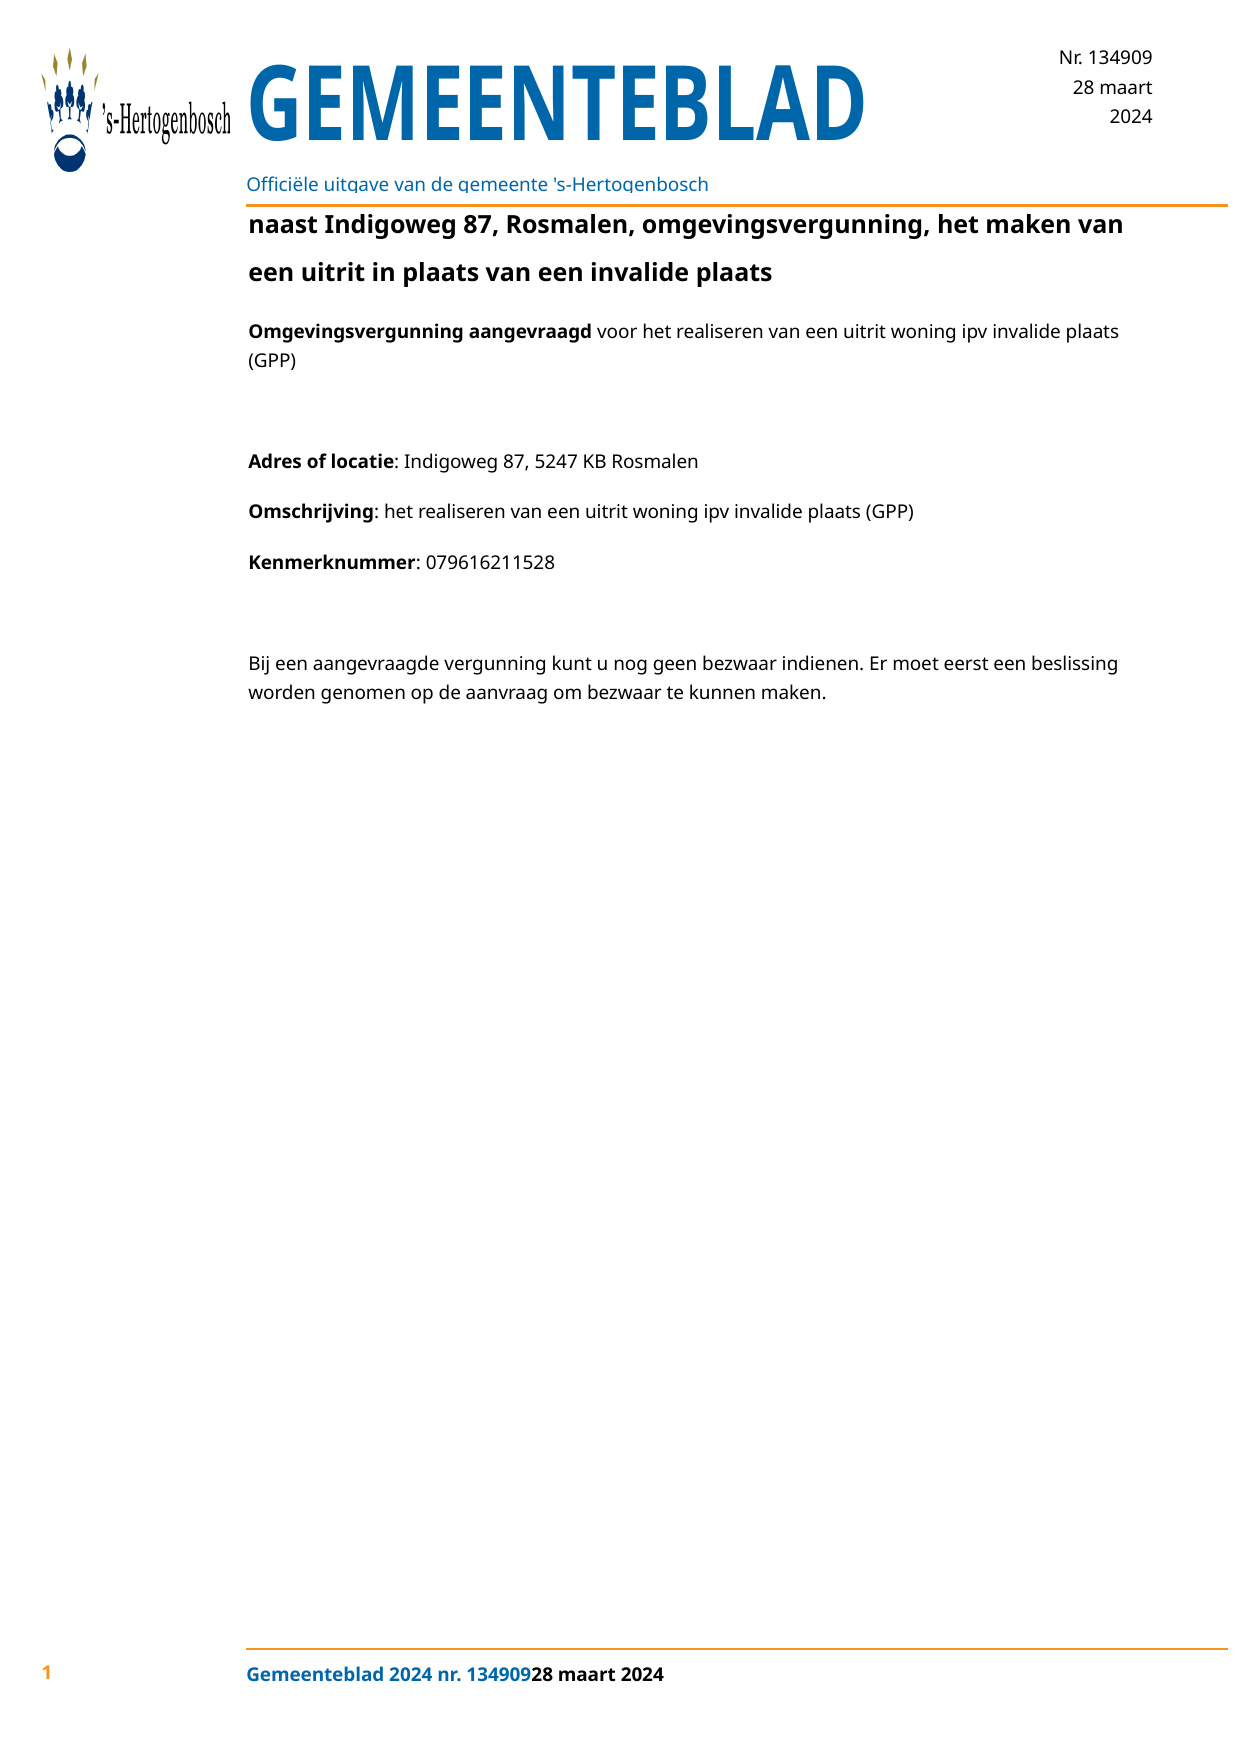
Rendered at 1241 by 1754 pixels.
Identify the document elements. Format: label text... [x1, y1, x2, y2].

text Omschrijving: het realiseren van een uitrit woning ipv invalide plaats (GPP) [248, 499, 1152, 524]
text naast Indigoweg 87, Rosmalen, omgevingsvergunning, het maken van een uitrit in plaats van een invalide plaats [248, 207, 1152, 288]
text Adres of locatie: Indigoweg 87, 5247 KB Rosmalen [248, 448, 1152, 474]
text Bij een aangevraagde vergunning kunt u nog geen bezwaar indienen. Er moet eerst een beslissing worden genomen op de aanvraag om bezwaar te kunnen maken. [248, 650, 1152, 705]
picture [41, 47, 231, 172]
text Kenmerknummer: 079616211528 [248, 549, 1152, 575]
text Omgevingsvergunning aangevraagd voor het realiseren van een uitrit woning ipv invalide plaats (GPP) [248, 318, 1152, 373]
